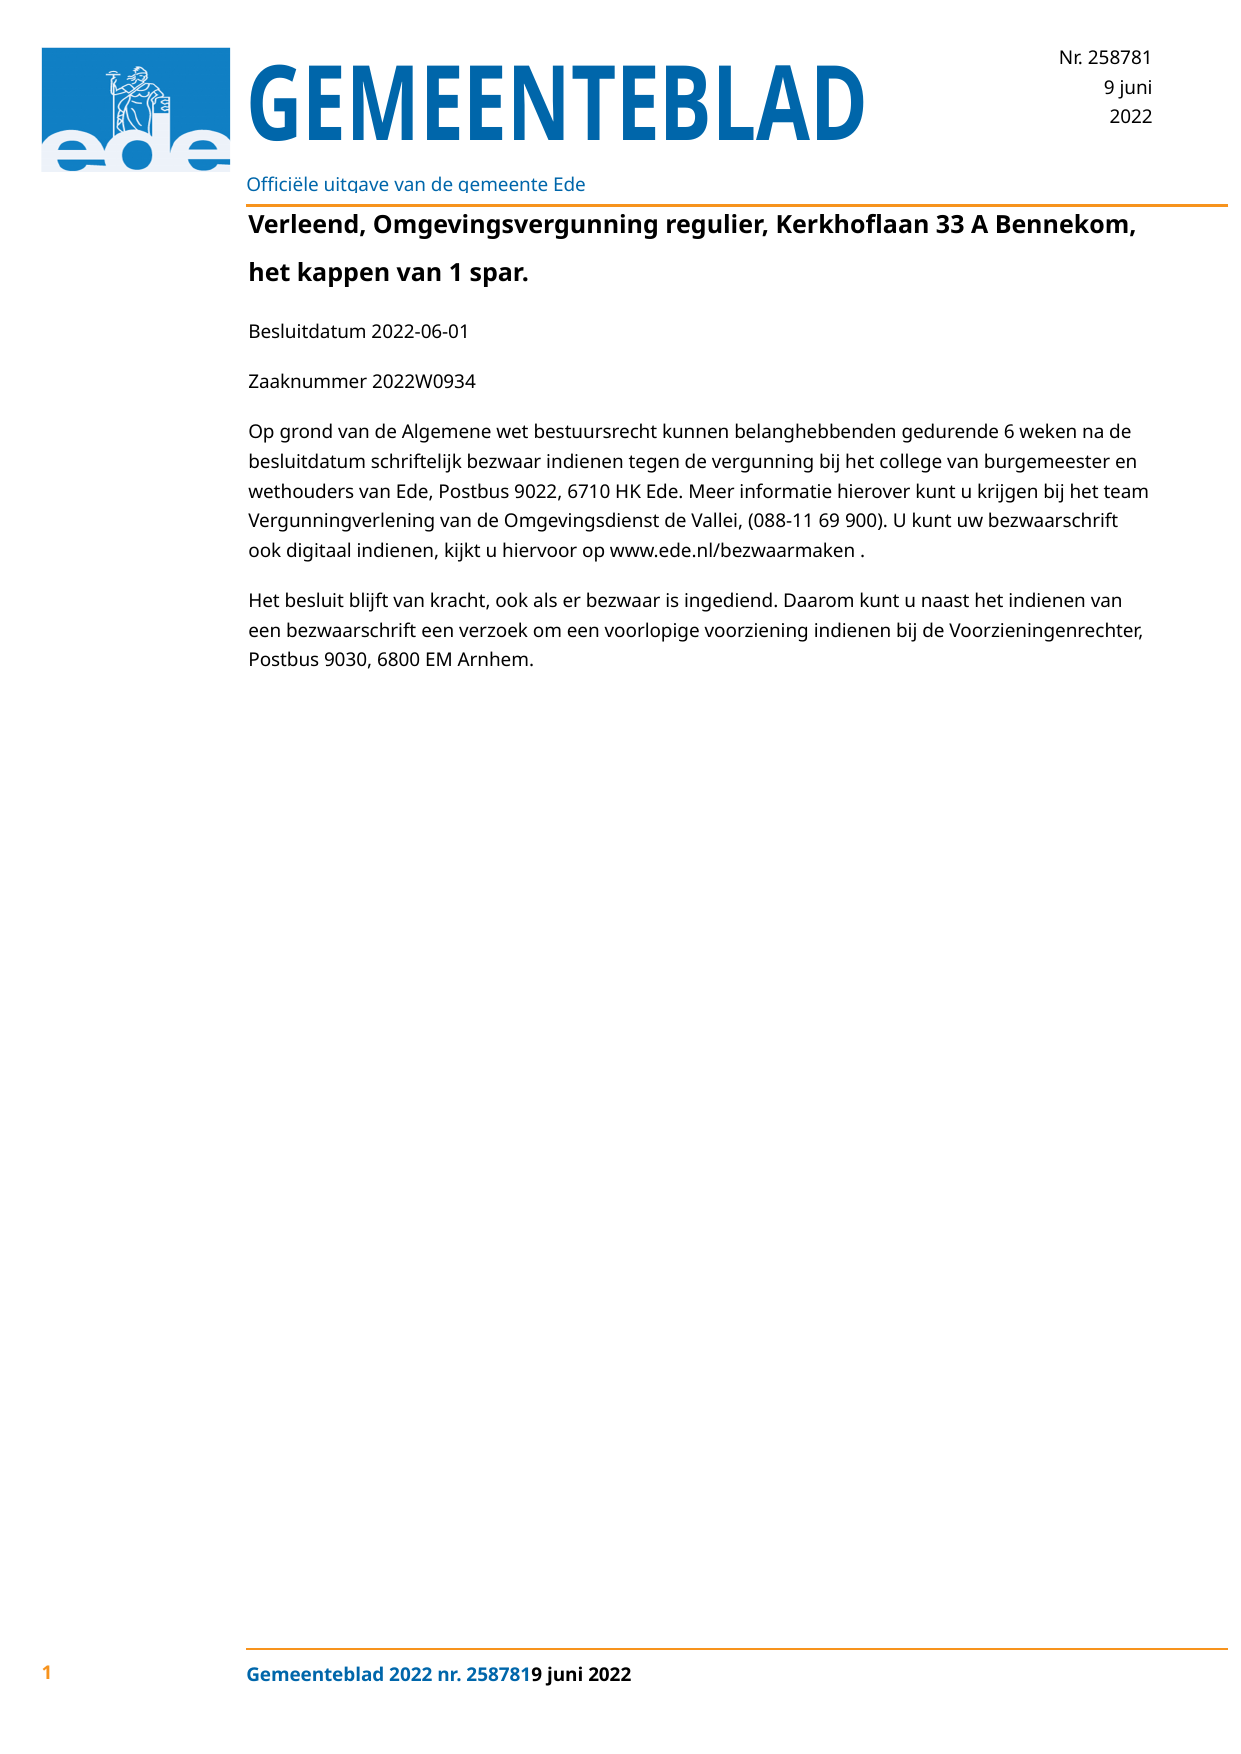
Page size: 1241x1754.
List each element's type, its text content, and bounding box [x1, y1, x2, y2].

text Besluitdatum 2022-06-01 [248, 318, 1152, 344]
text Op grond van de Algemene wet bestuursrecht kunnen belanghebbenden gedurende 6 weken na de besluitdatum schriftelijk bezwaar indienen tegen de vergunning bij het college van burgemeester en wethouders van Ede, Postbus 9022, 6710 HK Ede. Meer informatie hierover kunt u krijgen bij het team Vergunningverlening van de Omgevingsdienst de Vallei, (088-11 69 900). U kunt uw bezwaarschrift ook digitaal indienen, kijkt u hiervoor op www.ede.nl/bezwaarmaken . [248, 419, 1152, 563]
text Het besluit blijft van kracht, ook als er bezwaar is ingediend. Daarom kunt u naast het indienen van een bezwaarschrift een verzoek om een voorlopige voorziening indienen bij de Voorzieningenrechter, Postbus 9030, 6800 EM Arnhem. [248, 587, 1152, 672]
picture [41, 47, 231, 172]
text Verleend, Omgevingsvergunning regulier, Kerkhoflaan 33 A Bennekom, het kappen van 1 spar. [248, 207, 1152, 288]
text Zaaknummer 2022W0934 [248, 368, 1152, 394]
